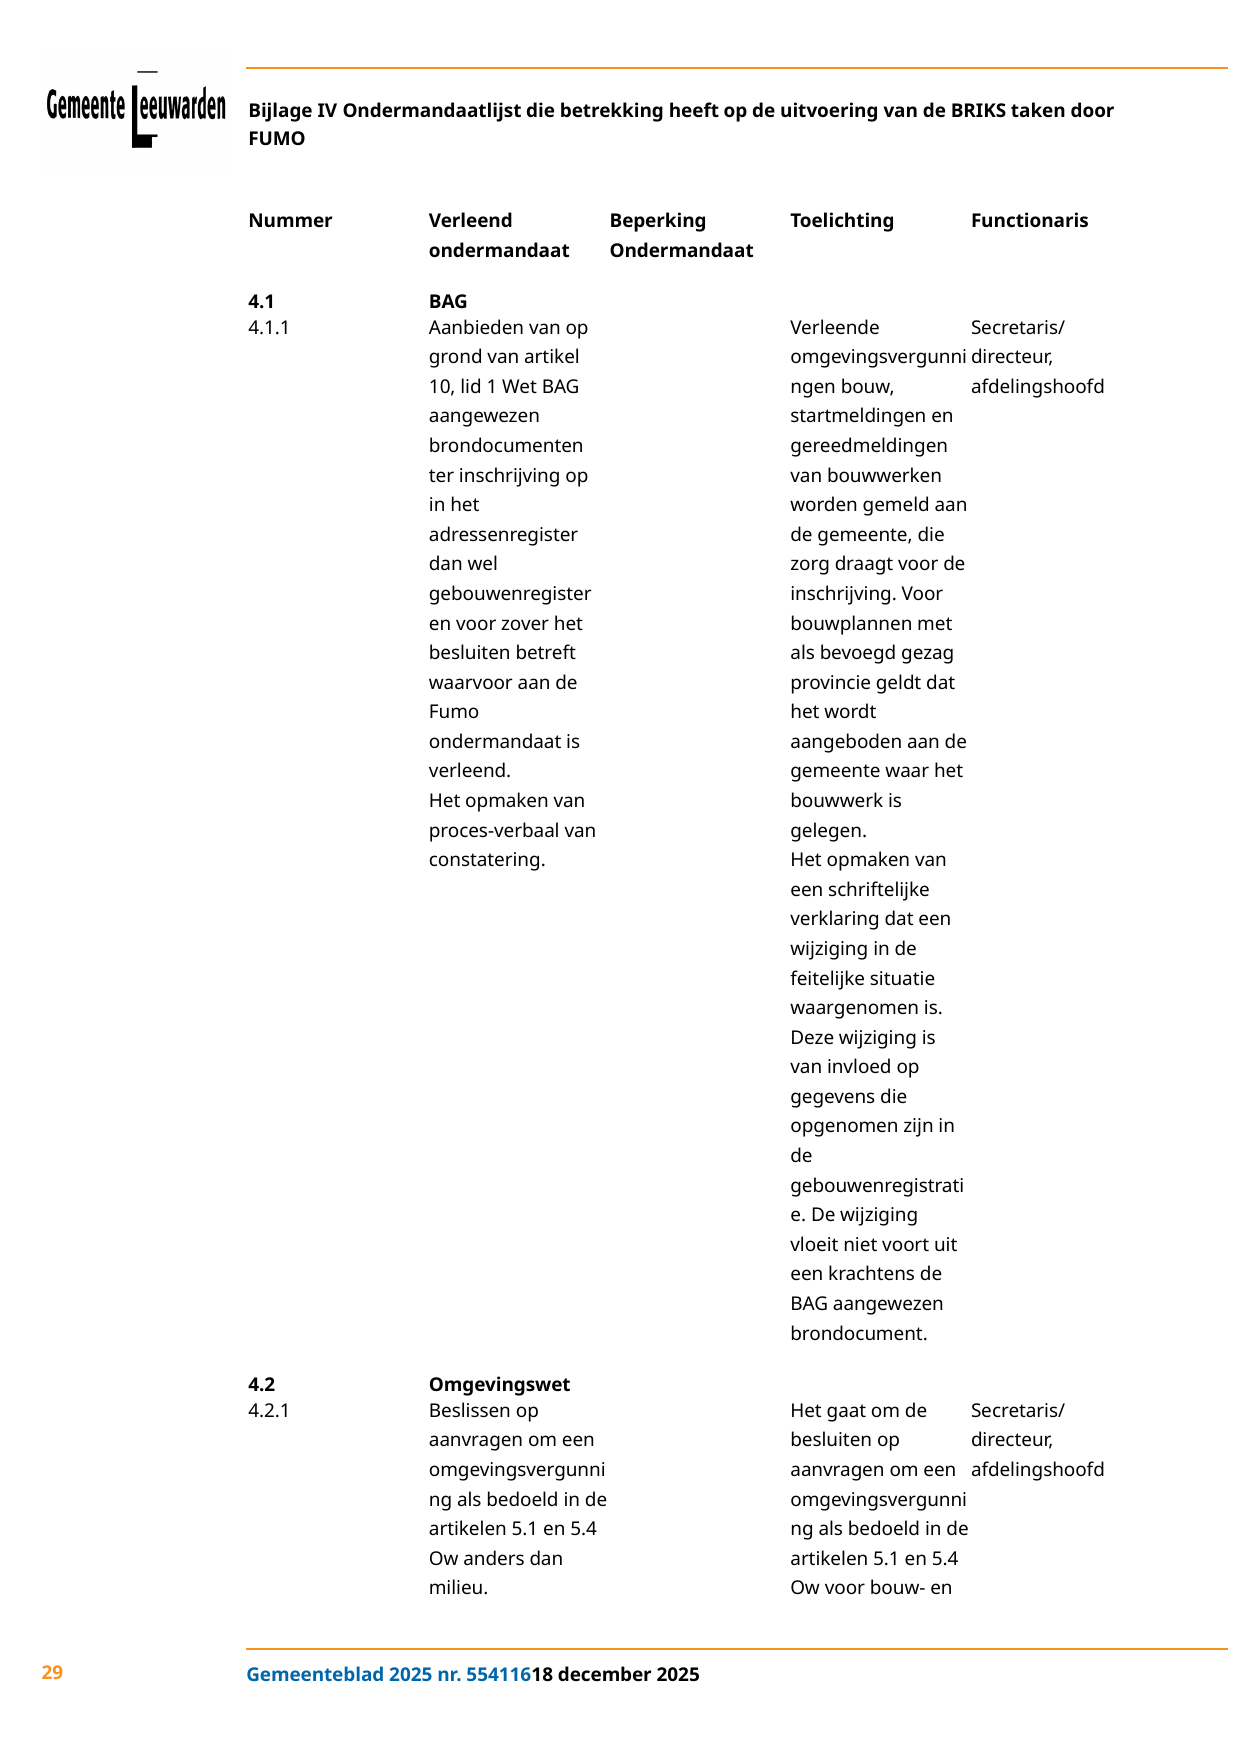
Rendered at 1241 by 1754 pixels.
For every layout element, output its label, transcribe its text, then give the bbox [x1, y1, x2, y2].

table_cell 4.2.1 [248, 1397, 429, 1600]
table_cell [609, 1371, 790, 1397]
table_cell 4.1.1 [248, 314, 429, 1346]
table_cell [609, 288, 790, 314]
table_cell [609, 314, 790, 1346]
table_cell Verleende omgevingsvergunningen bouw, startmeldingen en gereedmeldingen van bouwwerken worden gemeld aan de gemeente, die zorg draagt voor de inschrijving. Voor bouwplannen met als bevoegd gezag provincie geldt dat het wordt aangeboden aan de gemeente waar het bouwwerk is gelegen. Het opmaken van een schriftelijke verklaring dat een wijziging in de feitelijke situatie waargenomen is. Deze wijziging is van invloed op gegevens die opgenomen zijn in de gebouwenregistratie. De wijziging vloeit niet voort uit een krachtens de BAG aangewezen brondocument. [790, 314, 971, 1346]
table_cell [790, 1371, 1152, 1397]
picture [41, 47, 231, 172]
table_cell [790, 288, 1152, 314]
table_cell BAG [429, 288, 609, 314]
table_cell Omgevingswet [429, 1371, 609, 1397]
table_cell [609, 1397, 790, 1600]
table_cell Beslissen op aanvragen om een omgevingsvergunning als bedoeld in de artikelen 5.1 en 5.4 Ow anders dan milieu. [429, 1397, 609, 1600]
table_cell Verleend ondermandaat [429, 207, 609, 262]
table_cell Toelichting [790, 207, 971, 262]
table_cell Secretaris/ directeur, afdelingshoofd [971, 314, 1152, 1346]
table_cell [248, 263, 1152, 288]
table_cell Beperking Ondermandaat [609, 207, 790, 262]
table_header [248, 181, 1152, 207]
text Bijlage IV Ondermandaatlijst die betrekking heeft op de uitvoering van de BRIKS taken door FUMO [248, 95, 1152, 152]
table_cell Nummer [248, 207, 429, 262]
table_cell [248, 1346, 1152, 1371]
table_cell Het gaat om de besluiten op aanvragen om een omgevingsvergunning als bedoeld in de artikelen 5.1 en 5.4 Ow voor bouw- en [790, 1397, 971, 1600]
table_cell 4.2 [248, 1371, 429, 1397]
table_cell 4.1 [248, 288, 429, 314]
table_cell Secretaris/ directeur, afdelingshoofd [971, 1397, 1152, 1600]
table_cell Aanbieden van op grond van artikel 10, lid 1 Wet BAG aangewezen brondocumenten ter inschrijving op in het adressenregister dan wel gebouwenregister en voor zover het besluiten betreft waarvoor aan de Fumo ondermandaat is verleend. Het opmaken van proces-verbaal van constatering. [429, 314, 609, 1346]
table_cell Functionaris [971, 207, 1152, 262]
